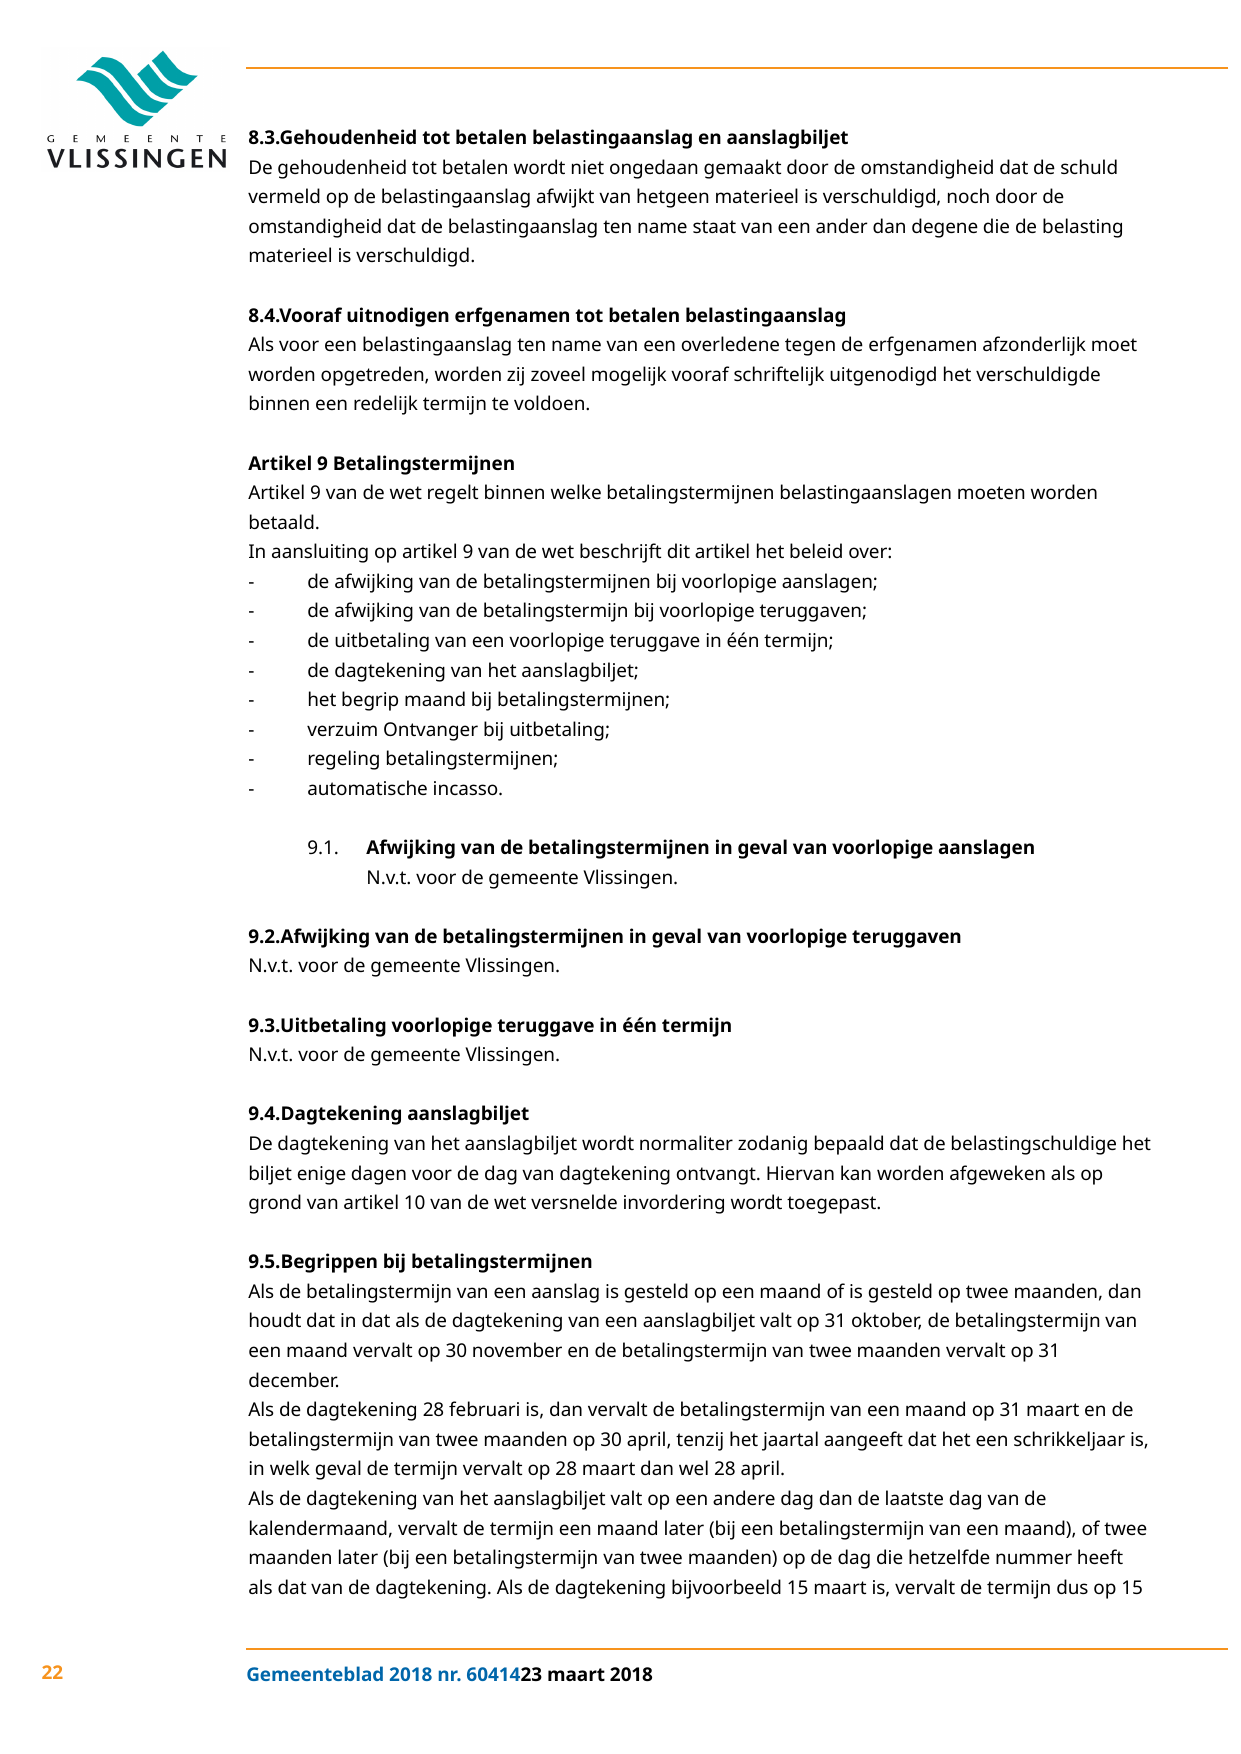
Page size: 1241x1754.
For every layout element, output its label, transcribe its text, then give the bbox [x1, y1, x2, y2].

text 8.4.Vooraf uitnodigen erfgenamen tot betalen belastingaanslag [248, 302, 1152, 328]
text De dagtekening van het aanslagbiljet wordt normaliter zodanig bepaald dat de belastingschuldige het biljet enige dagen voor de dag van dagtekening ontvangt. Hiervan kan worden afgeweken als op grond van artikel 10 van de wet versnelde invordering wordt toegepast. [248, 1130, 1152, 1215]
text 9.4.Dagtekening aanslagbiljet [248, 1101, 1152, 1126]
text Als de dagtekening 28 februari is, dan vervalt de betalingstermijn van een maand op 31 maart en de betalingstermijn van twee maanden op 30 april, tenzij het jaartal aangeeft dat het een schrikkeljaar is, in welk geval de termijn vervalt op 28 maart dan wel 28 april. [248, 1396, 1152, 1481]
text 9.2.Afwijking van de betalingstermijnen in geval van voorlopige teruggaven [248, 923, 1152, 949]
text 9.5.Begrippen bij betalingstermijnen [248, 1248, 1152, 1274]
text 9.3.Uitbetaling voorlopige teruggave in één termijn [248, 1012, 1152, 1038]
text Als de dagtekening van het aanslagbiljet valt op een andere dag dan de laatste dag van de kalendermaand, vervalt de termijn een maand later (bij een betalingstermijn van een maand), of twee maanden later (bij een betalingstermijn van twee maanden) op de dag die hetzelfde nummer heeft als dat van de dagtekening. Als de dagtekening bijvoorbeeld 15 maart is, vervalt de termijn dus op 15 [248, 1485, 1152, 1600]
list de afwijking van de betalingstermijn bij voorlopige teruggaven; [248, 598, 1152, 623]
list N.v.t. voor de gemeente Vlissingen. [307, 864, 1152, 890]
text Als de betalingstermijn van een aanslag is gesteld op een maand of is gesteld op twee maanden, dan houdt dat in dat als de dagtekening van een aanslagbiljet valt op 31 oktober, de betalingstermijn van een maand vervalt op 30 november en de betalingstermijn van twee maanden vervalt op 31 december. [248, 1278, 1152, 1393]
picture [41, 47, 231, 172]
text In aansluiting op artikel 9 van de wet beschrijft dit artikel het beleid over: [248, 538, 1152, 564]
text De gehoudenheid tot betalen wordt niet ongedaan gemaakt door de omstandigheid dat de schuld vermeld op de belastingaanslag afwijkt van hetgeen materieel is verschuldigd, noch door de omstandigheid dat de belastingaanslag ten name staat van een ander dan degene die de belasting materieel is verschuldigd. [248, 154, 1152, 268]
list het begrip maand bij betalingstermijnen; [248, 686, 1152, 712]
text N.v.t. voor de gemeente Vlissingen. [248, 1041, 1152, 1067]
text Als voor een belastingaanslag ten name van een overledene tegen de erfgenamen afzonderlijk moet worden opgetreden, worden zij zoveel mogelijk vooraf schriftelijk uitgenodigd het verschuldigde binnen een redelijk termijn te voldoen. [248, 331, 1152, 416]
list de dagtekening van het aanslagbiljet; [248, 657, 1152, 683]
list de uitbetaling van een voorlopige teruggave in één termijn; [248, 627, 1152, 653]
text Artikel 9 van de wet regelt binnen welke betalingstermijnen belastingaanslagen moeten worden betaald. [248, 479, 1152, 535]
text 8.3.Gehoudenheid tot betalen belastingaanslag en aanslagbiljet [248, 124, 1152, 150]
text N.v.t. voor de gemeente Vlissingen. [248, 953, 1152, 978]
list verzuim Ontvanger bij uitbetaling; [248, 716, 1152, 742]
text Artikel 9 Betalingstermijnen [248, 450, 1152, 476]
list automatische incasso. [248, 775, 1152, 801]
list de afwijking van de betalingstermijnen bij voorlopige aanslagen; [248, 568, 1152, 594]
list Afwijking van de betalingstermijnen in geval van voorlopige aanslagen [307, 834, 1152, 860]
list regeling betalingstermijnen; [248, 746, 1152, 771]
